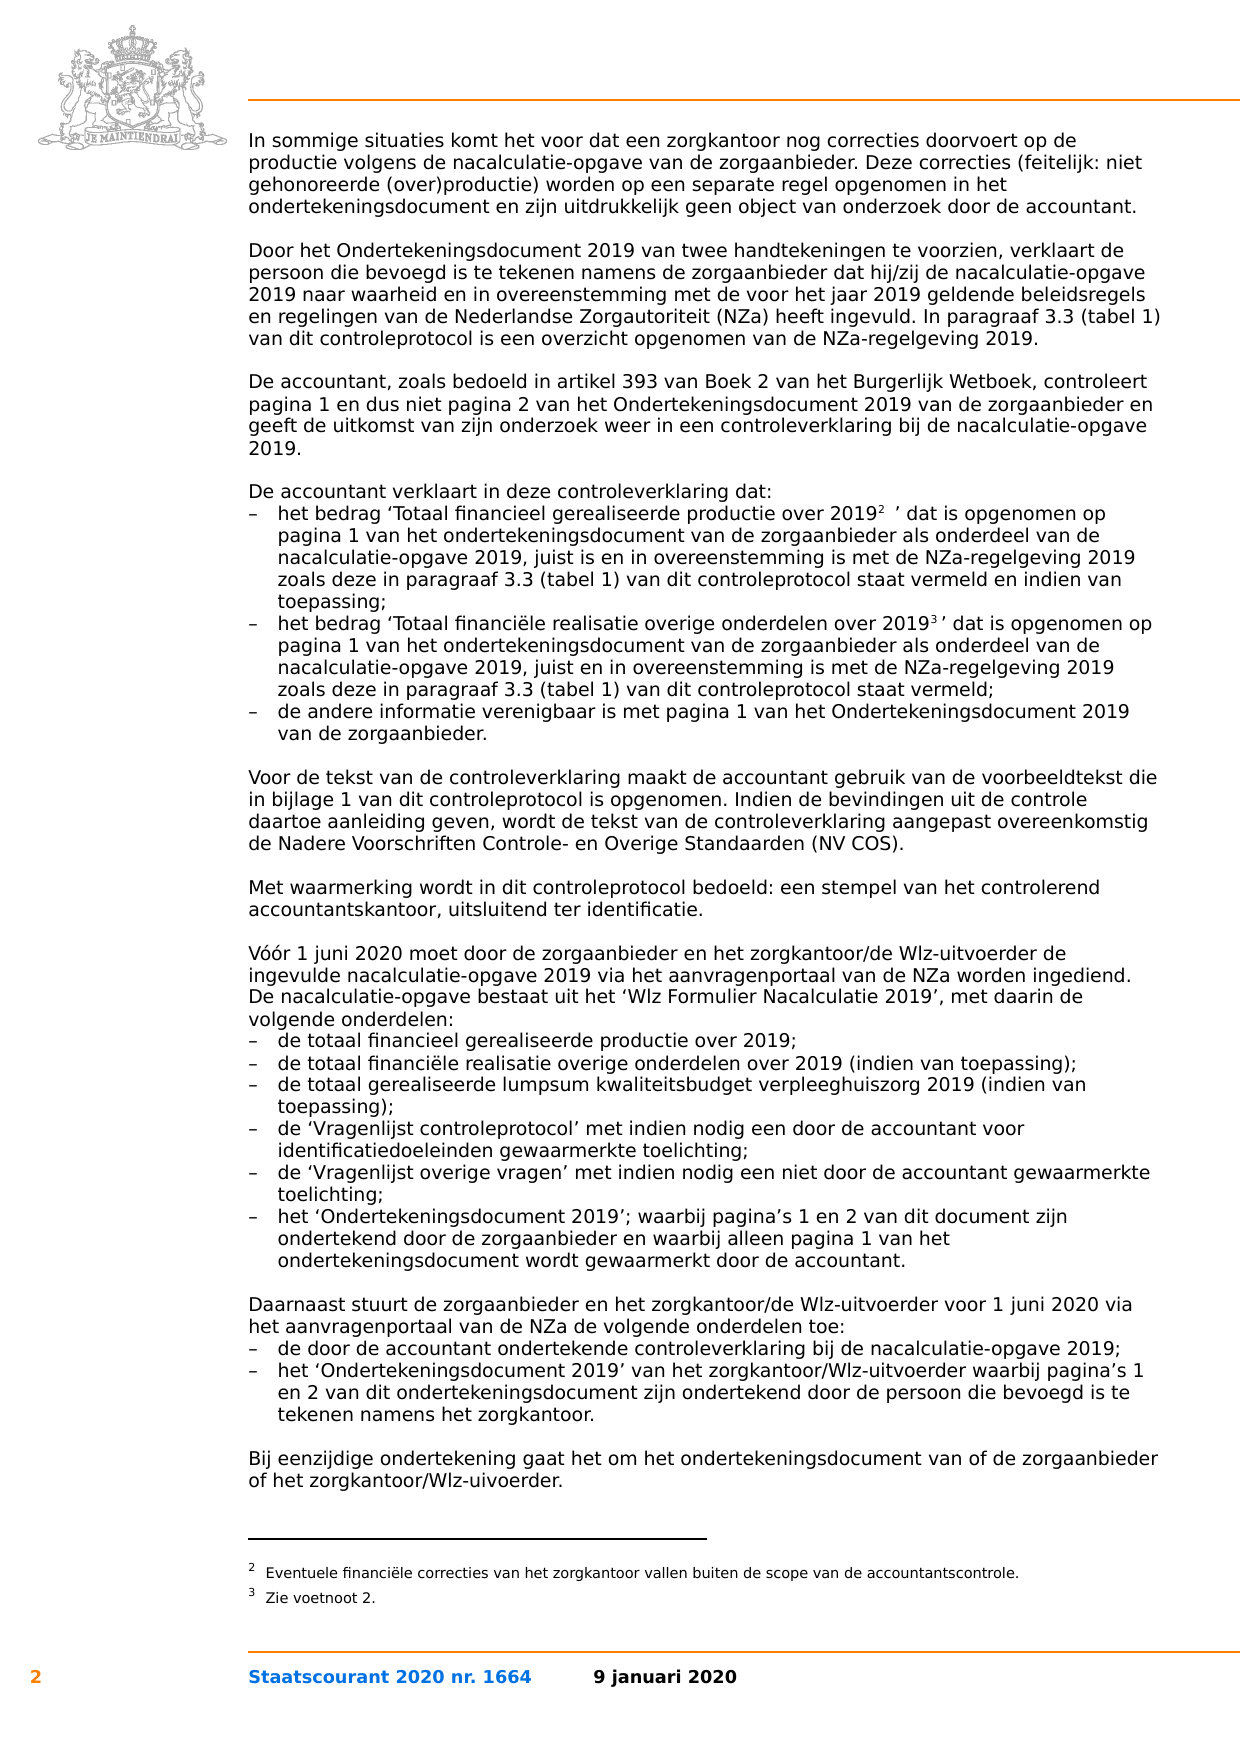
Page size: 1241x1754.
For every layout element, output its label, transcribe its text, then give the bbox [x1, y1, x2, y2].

text De accountant, zoals bedoeld in artikel 393 van Boek 2 van het Burgerlijk Wetboek, controleert pagina 1 en dus niet pagina 2 van het Ondertekeningsdocument 2019 van de zorgaanbieder en geeft de uitkomst van zijn onderzoek weer in een controleverklaring bij de nacalculatie-opgave 2019. [248, 371, 1163, 459]
picture [38, 25, 227, 150]
text – het ‘Ondertekeningsdocument 2019’; waarbij pagina’s 1 en 2 van dit document zijn ondertekend door de zorgaanbieder en waarbij alleen pagina 1 van het ondertekeningsdocument wordt gewaarmerkt door de accountant. [248, 1206, 1163, 1272]
text In sommige situaties komt het voor dat een zorgkantoor nog correcties doorvoert op de productie volgens de nacalculatie-opgave van de zorgaanbieder. Deze correcties (feitelijk: niet gehonoreerde (over)productie) worden op een separate regel opgenomen in het ondertekeningsdocument en zijn uitdrukkelijk geen object van onderzoek door de accountant. [248, 130, 1163, 218]
text – de ‘Vragenlijst controleprotocol’ met indien nodig een door de accountant voor identificatiedoeleinden gewaarmerkte toelichting; [248, 1118, 1163, 1162]
text De accountant verklaart in deze controleverklaring dat: [248, 481, 1163, 503]
text Voor de tekst van de controleverklaring maakt de accountant gebruik van de voorbeeldtekst die in bijlage 1 van dit controleprotocol is opgenomen. Indien de bevindingen uit de controle daartoe aanleiding geven, wordt de tekst van de controleverklaring aangepast overeenkomstig de Nadere Voorschriften Controle- en Overige Standaarden (NV COS). [248, 767, 1163, 855]
text – de totaal financieel gerealiseerde productie over 2019; [248, 1030, 1163, 1052]
text – het bedrag ‘Totaal financieel gerealiseerde productie over 2019 ’ dat is opgenomen op pagina 1 van het ondertekeningsdocument van de zorgaanbieder als onderdeel van de nacalculatie-opgave 2019, juist is en in overeenstemming is met de NZa-regelgeving 2019 zoals deze in paragraaf 3.3 (tabel 1) van dit controleprotocol staat vermeld en indien van toepassing; [248, 503, 1163, 613]
text Door het Ondertekeningsdocument 2019 van twee handtekeningen te voorzien, verklaart de persoon die bevoegd is te tekenen namens de zorgaanbieder dat hij/zij de nacalculatie-opgave 2019 naar waarheid en in overeenstemming met de voor het jaar 2019 geldende beleidsregels en regelingen van de Nederlandse Zorgautoriteit (NZa) heeft ingevuld. In paragraaf 3.3 (tabel 1) van dit controleprotocol is een overzicht opgenomen van de NZa-regelgeving 2019. [248, 240, 1163, 349]
text – het ‘Ondertekeningsdocument 2019’ van het zorgkantoor/Wlz-uitvoerder waarbij pagina’s 1 en 2 van dit ondertekeningsdocument zijn ondertekend door de persoon die bevoegd is te tekenen namens het zorgkantoor. [248, 1360, 1163, 1426]
text – de ‘Vragenlijst overige vragen’ met indien nodig een niet door de accountant gewaarmerkte toelichting; [248, 1162, 1163, 1206]
text Vóór 1 juni 2020 moet door de zorgaanbieder en het zorgkantoor/de Wlz-uitvoerder de ingevulde nacalculatie-opgave 2019 via het aanvragenportaal van de NZa worden ingediend. De nacalculatie-opgave bestaat uit het ‘Wlz Formulier Nacalculatie 2019’, met daarin de volgende onderdelen: [248, 942, 1163, 1030]
text – de door de accountant ondertekende controleverklaring bij de nacalculatie-opgave 2019; [248, 1338, 1163, 1360]
text Bij eenzijdige ondertekening gaat het om het ondertekeningsdocument van of de zorgaanbieder of het zorgkantoor/Wlz-uivoerder. [248, 1448, 1163, 1492]
text – de totaal financiële realisatie overige onderdelen over 2019 (indien van toepassing); [248, 1052, 1163, 1074]
text Met waarmerking wordt in dit controleprotocol bedoeld: een stempel van het controlerend accountantskantoor, uitsluitend ter identificatie. [248, 877, 1163, 921]
text Daarnaast stuurt de zorgaanbieder en het zorgkantoor/de Wlz-uitvoerder voor 1 juni 2020 via het aanvragenportaal van de NZa de volgende onderdelen toe: [248, 1294, 1163, 1338]
text – de andere informatie verenigbaar is met pagina 1 van het Ondertekeningsdocument 2019 van de zorgaanbieder. [248, 701, 1163, 745]
text Eventuele financiële correcties van het zorgkantoor vallen buiten de scope van de accountantscontrole. [248, 1561, 1163, 1583]
text – de totaal gerealiseerde lumpsum kwaliteitsbudget verpleeghuiszorg 2019 (indien van toepassing); [248, 1074, 1163, 1118]
text Zie voetnoot 2. [248, 1586, 1163, 1608]
text – het bedrag ‘Totaal financiële realisatie overige onderdelen over 2019’ dat is opgenomen op pagina 1 van het ondertekeningsdocument van de zorgaanbieder als onderdeel van de nacalculatie-opgave 2019, juist en in overeenstemming is met de NZa-regelgeving 2019 zoals deze in paragraaf 3.3 (tabel 1) van dit controleprotocol staat vermeld; [248, 613, 1163, 701]
